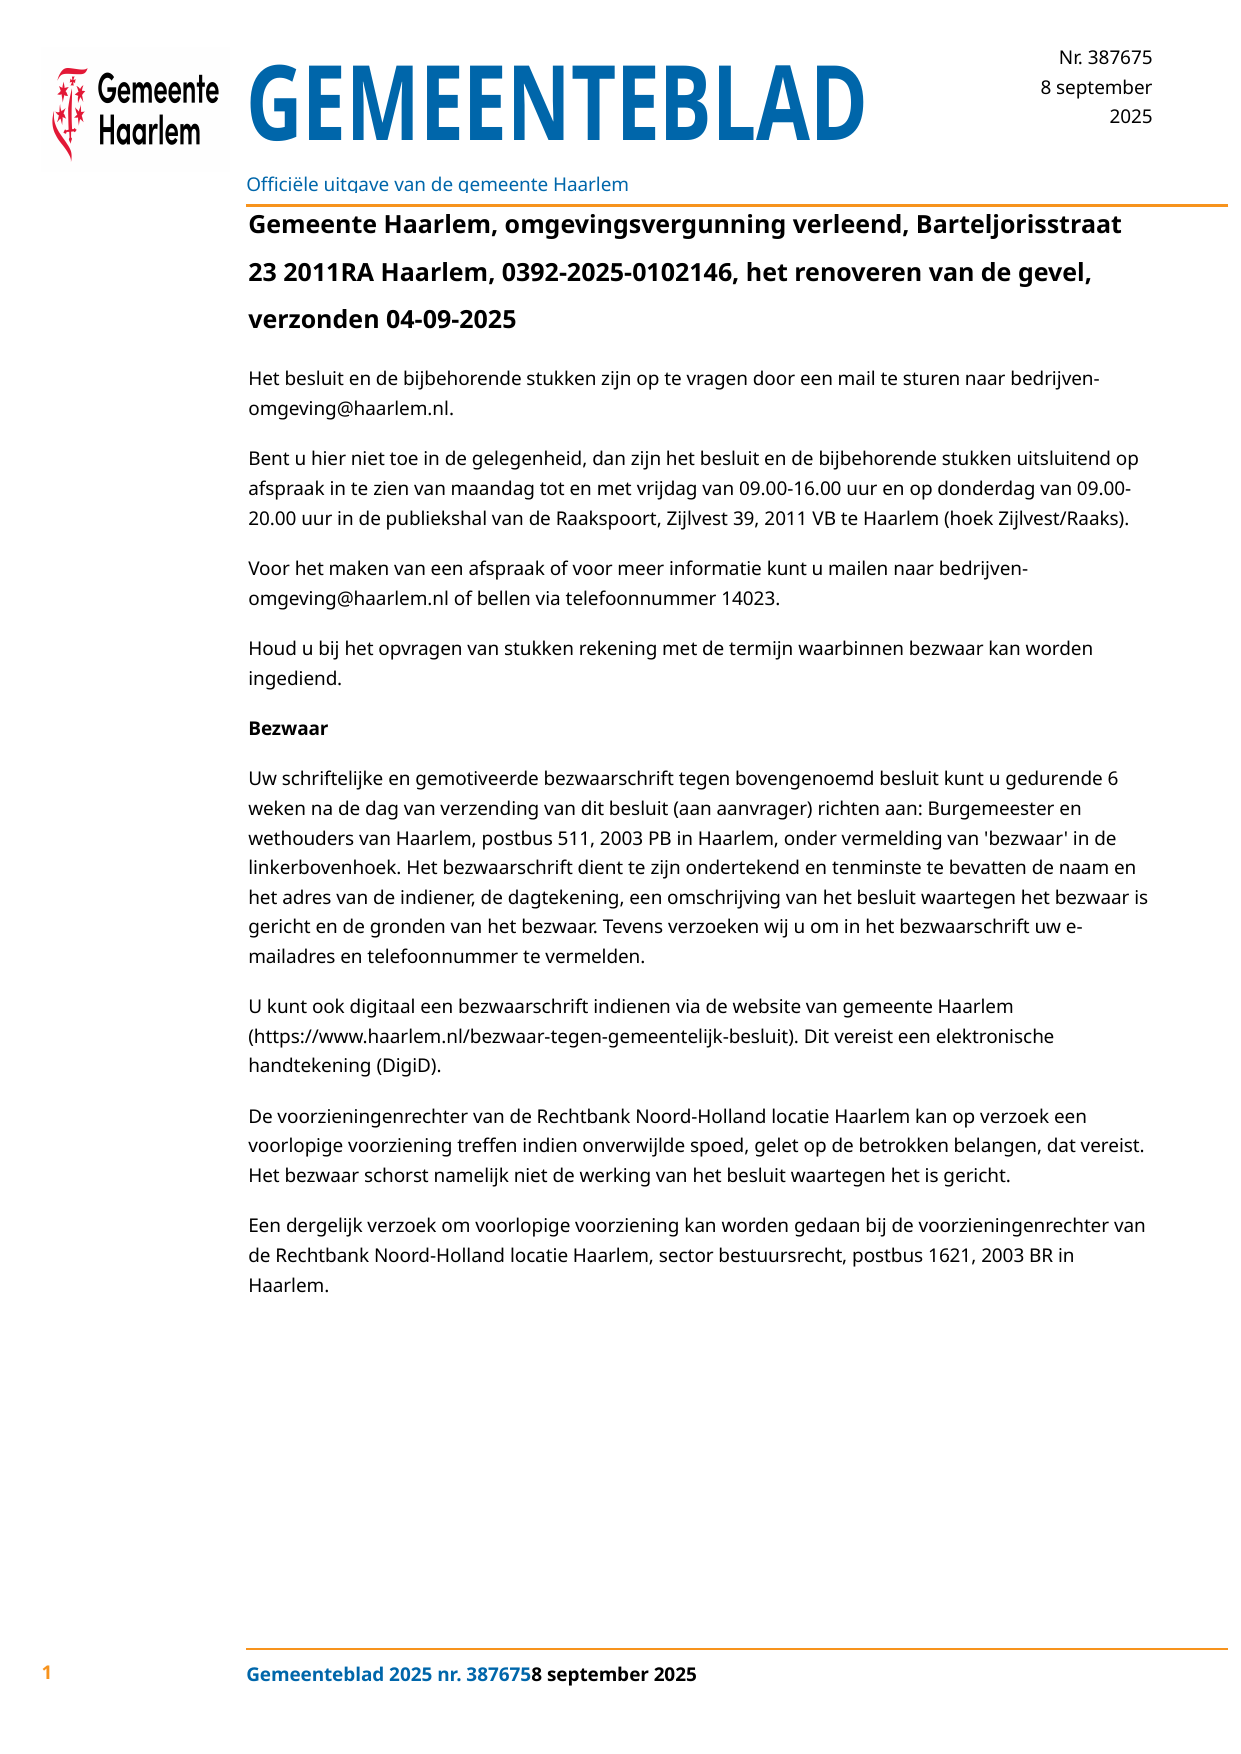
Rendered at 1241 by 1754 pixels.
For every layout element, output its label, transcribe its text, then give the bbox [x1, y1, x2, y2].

text Voor het maken van een afspraak of voor meer informatie kunt u mailen naar bedrijven-omgeving@haarlem.nl of bellen via telefoonnummer 14023. [248, 555, 1152, 610]
text Houd u bij het opvragen van stukken rekening met de termijn waarbinnen bezwaar kan worden ingediend. [248, 635, 1152, 690]
picture [41, 47, 231, 172]
text Bezwaar [248, 715, 1152, 741]
text Uw schriftelijke en gemotiveerde bezwaarschrift tegen bovengenoemd besluit kunt u gedurende 6 weken na de dag van verzending van dit besluit (aan aanvrager) richten aan: Burgemeester en wethouders van Haarlem, postbus 511, 2003 PB in Haarlem, onder vermelding van 'bezwaar' in de linkerbovenhoek. Het bezwaarschrift dient te zijn ondertekend en tenminste te bevatten de naam en het adres van de indiener, de dagtekening, een omschrijving van het besluit waartegen het bezwaar is gericht en de gronden van het bezwaar. Tevens verzoeken wij u om in het bezwaarschrift uw e-mailadres en telefoonnummer te vermelden. [248, 766, 1152, 969]
text Een dergelijk verzoek om voorlopige voorziening kan worden gedaan bij de voorzieningenrechter van de Rechtbank Noord-Holland locatie Haarlem, sector bestuursrecht, postbus 1621, 2003 BR in Haarlem. [248, 1213, 1152, 1297]
text De voorzieningenrechter van de Rechtbank Noord-Holland locatie Haarlem kan op verzoek een voorlopige voorziening treffen indien onverwijlde spoed, gelet op de betrokken belangen, dat vereist. Het bezwaar schorst namelijk niet de werking van het besluit waartegen het is gericht. [248, 1103, 1152, 1188]
text Gemeente Haarlem, omgevingsvergunning verleend, Barteljorisstraat 23 2011RA Haarlem, 0392-2025-0102146, het renoveren van de gevel, verzonden 04-09-2025 [248, 207, 1152, 336]
text U kunt ook digitaal een bezwaarschrift indienen via de website van gemeente Haarlem (https://www.haarlem.nl/bezwaar-tegen-gemeentelijk-besluit). Dit vereist een elektronische handtekening (DigiD). [248, 993, 1152, 1078]
text Bent u hier niet toe in de gelegenheid, dan zijn het besluit en de bijbehorende stukken uitsluitend op afspraak in te zien van maandag tot en met vrijdag van 09.00-16.00 uur en op donderdag van 09.00-20.00 uur in de publiekshal van de Raakspoort, Zijlvest 39, 2011 VB te Haarlem (hoek Zijlvest/Raaks). [248, 446, 1152, 530]
text Het besluit en de bijbehorende stukken zijn op te vragen door een mail te sturen naar bedrijven-omgeving@haarlem.nl. [248, 366, 1152, 421]
